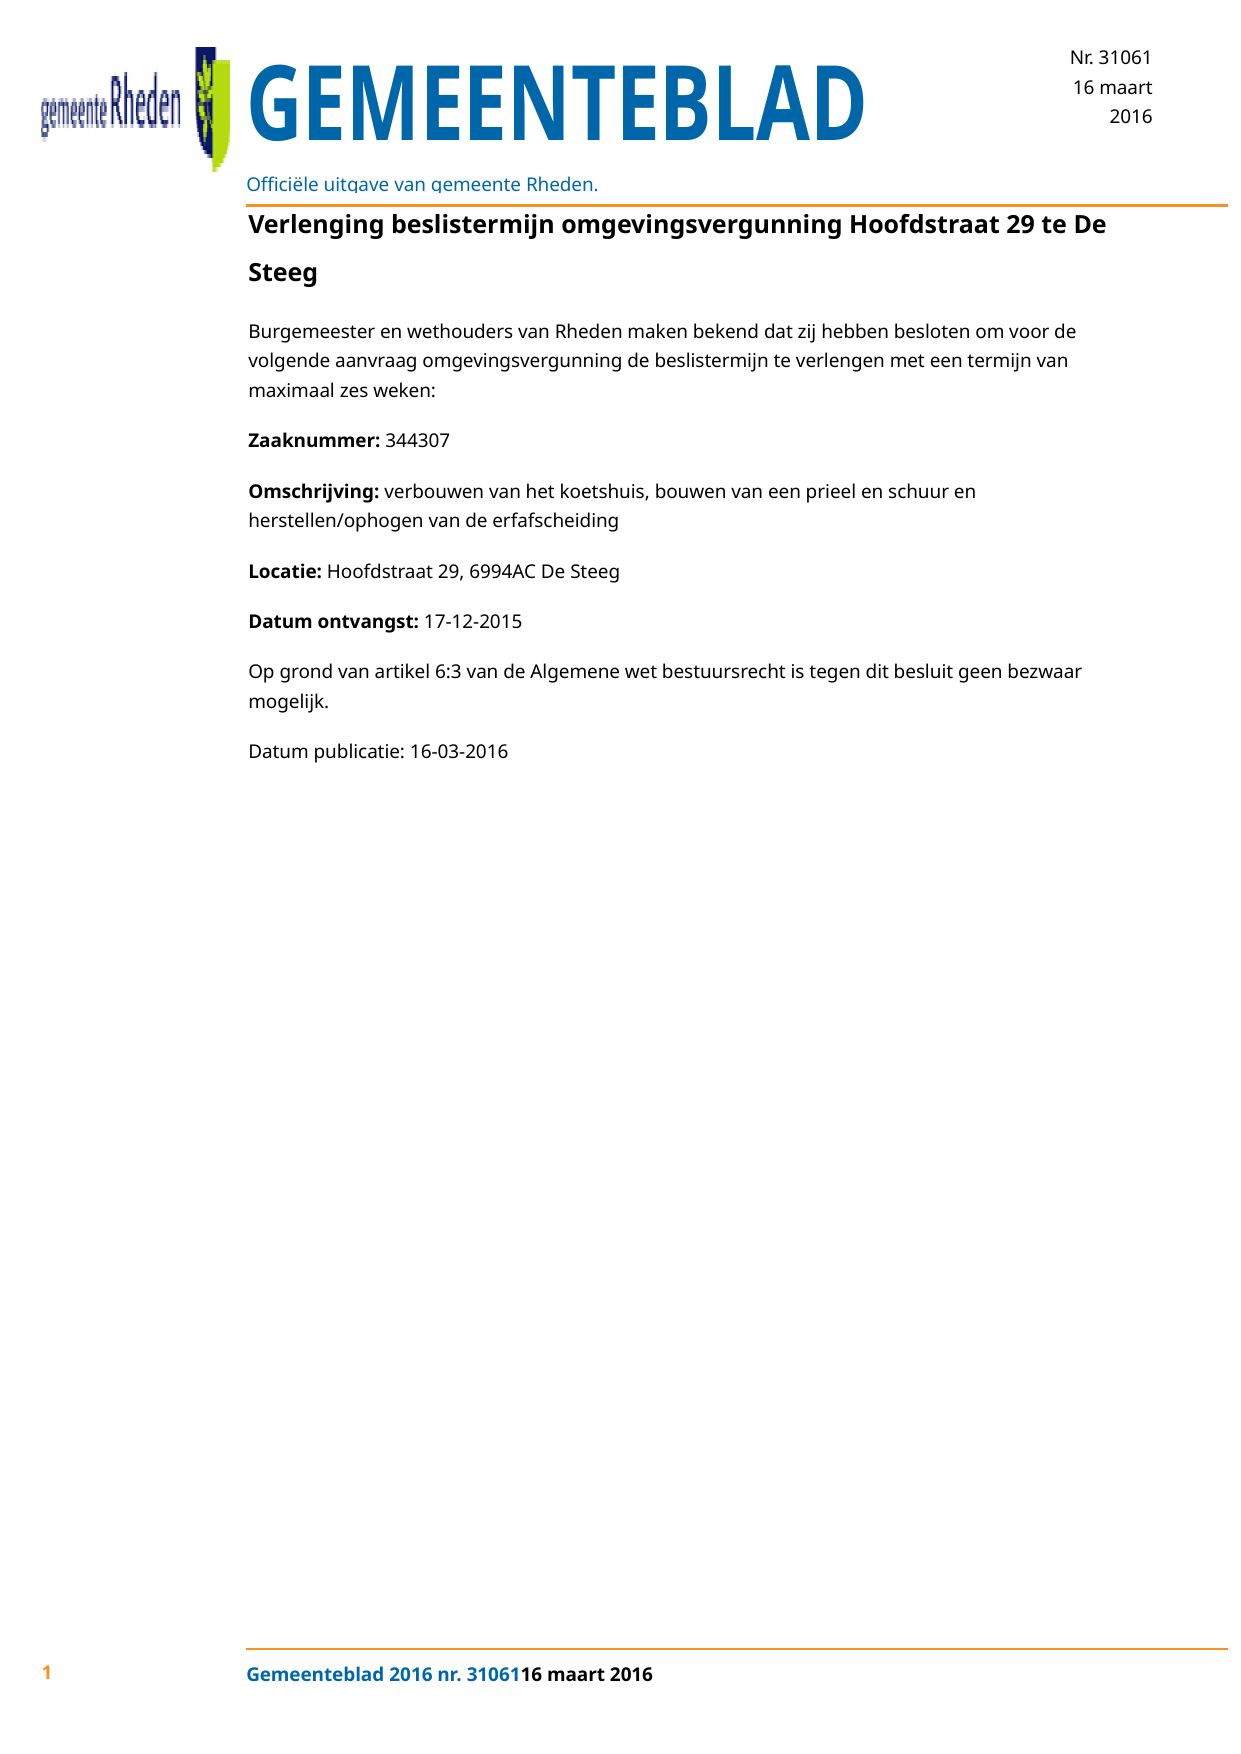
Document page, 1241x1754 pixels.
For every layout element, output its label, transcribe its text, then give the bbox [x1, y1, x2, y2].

picture [41, 47, 231, 172]
text Op grond van artikel 6:3 van de Algemene wet bestuursrecht is tegen dit besluit geen bezwaar mogelijk. [248, 659, 1152, 714]
text Zaaknummer: 344307 [248, 427, 1152, 453]
text Burgemeester en wethouders van Rheden maken bekend dat zij hebben besloten om voor de volgende aanvraag omgevingsvergunning de beslistermijn te verlengen met een termijn van maximaal zes weken: [248, 318, 1152, 403]
text Locatie: Hoofdstraat 29, 6994AC De Steeg [248, 558, 1152, 584]
text Verlenging beslistermijn omgevingsvergunning Hoofdstraat 29 te De Steeg [248, 207, 1152, 288]
text Datum ontvangst: 17-12-2015 [248, 608, 1152, 634]
text Datum publicatie: 16-03-2016 [248, 739, 1152, 764]
text Omschrijving: verbouwen van het koetshuis, bouwen van een prieel en schuur en herstellen/ophogen van de erfafscheiding [248, 478, 1152, 533]
